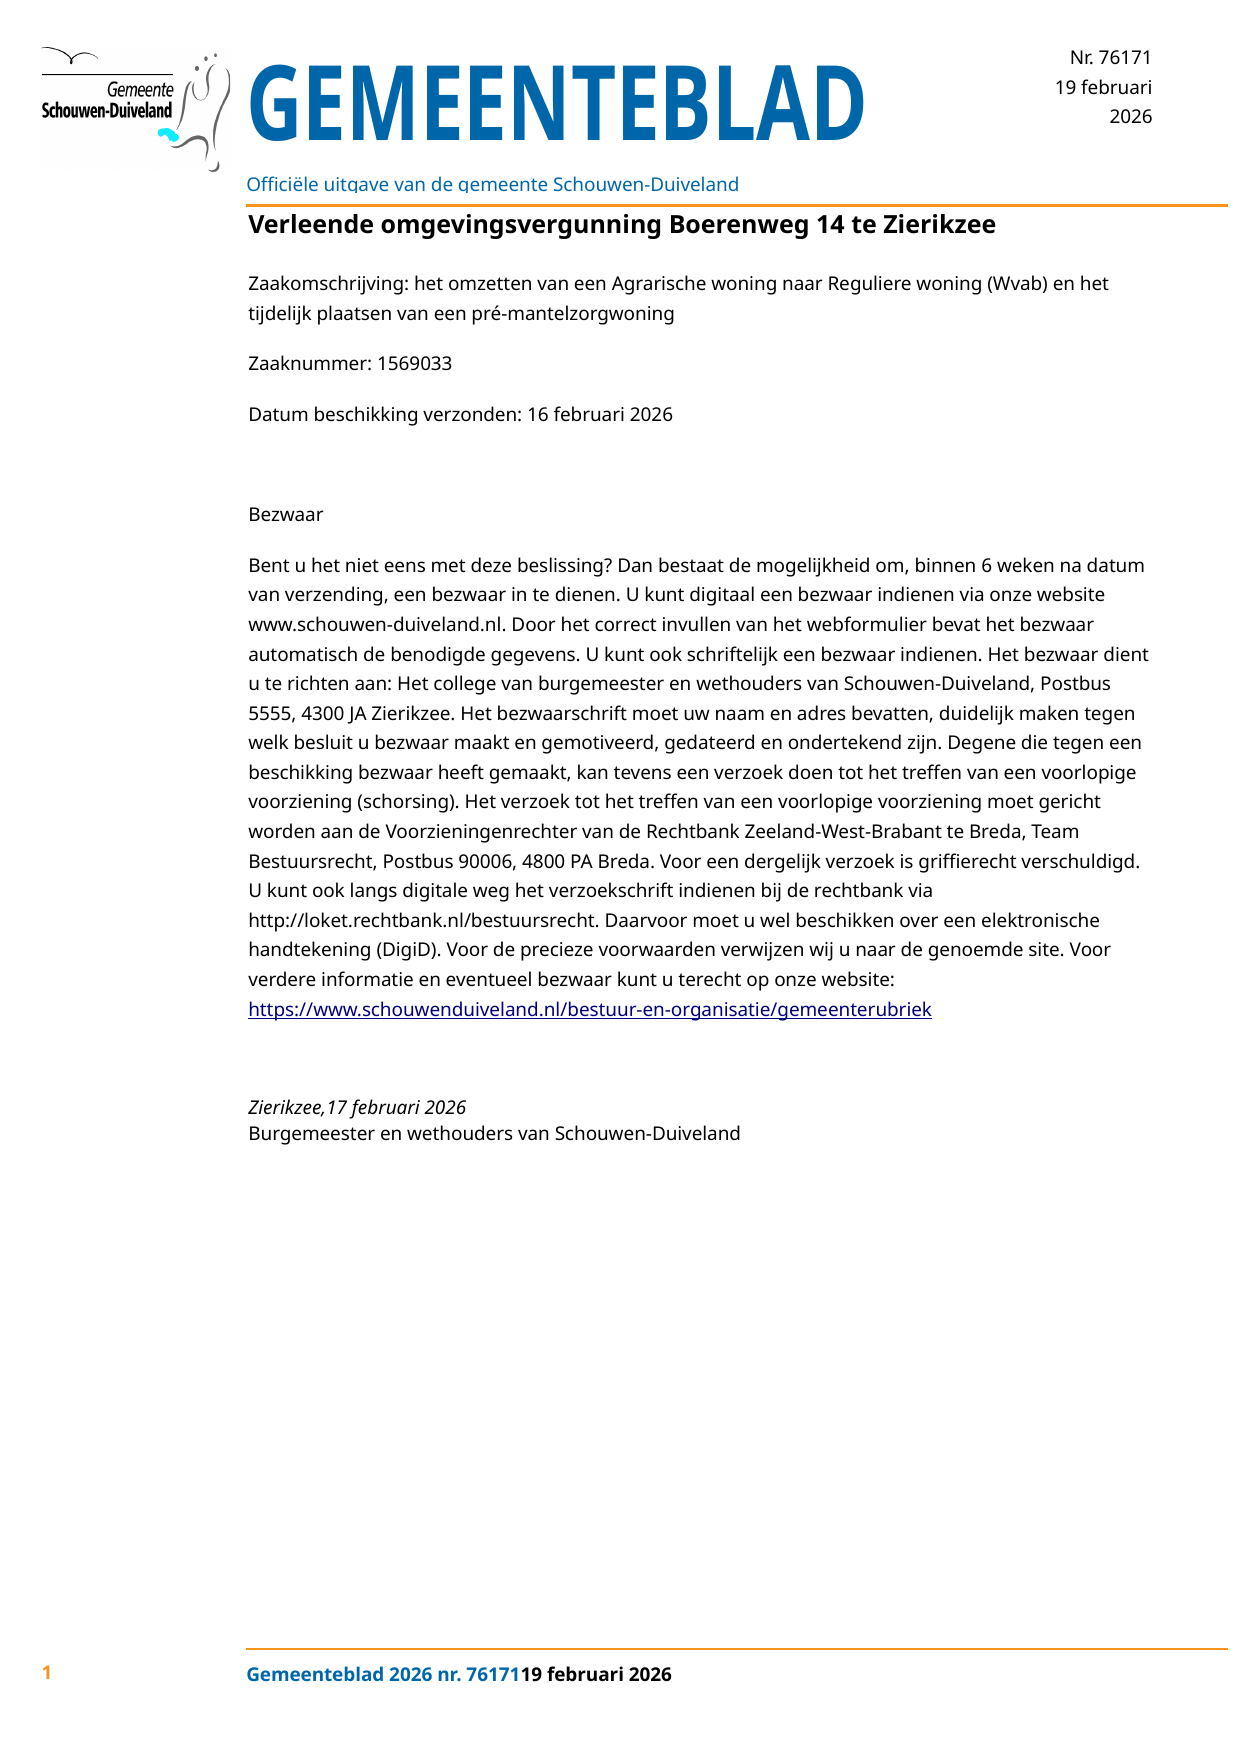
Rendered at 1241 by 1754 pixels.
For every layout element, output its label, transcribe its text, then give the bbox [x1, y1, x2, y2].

text Bezwaar [248, 502, 1152, 527]
text Burgemeester en wethouders van Schouwen-Duiveland [248, 1120, 1152, 1145]
text Zaakomschrijving: het omzetten van een Agrarische woning naar Reguliere woning (Wvab) en het tijdelijk plaatsen van een pré-mantelzorgwoning [248, 270, 1152, 326]
text Verleende omgevingsvergunning Boerenweg 14 te Zierikzee [248, 207, 1152, 241]
picture [41, 47, 231, 172]
text Zierikzee,17 februari 2026 [248, 1094, 1152, 1120]
text Datum beschikking verzonden: 16 februari 2026 [248, 401, 1152, 426]
text Bent u het niet eens met deze beslissing? Dan bestaat de mogelijkheid om, binnen 6 weken na datum van verzending, een bezwaar in te dienen. U kunt digitaal een bezwaar indienen via onze website www.schouwen-duiveland.nl. Door het correct invullen van het webformulier bevat het bezwaar automatisch de benodigde gegevens. U kunt ook schriftelijk een bezwaar indienen. Het bezwaar dient u te richten aan: Het college van burgemeester en wethouders van Schouwen-Duiveland, Postbus 5555, 4300 JA Zierikzee. Het bezwaarschrift moet uw naam en adres bevatten, duidelijk maken tegen welk besluit u bezwaar maakt en gemotiveerd, gedateerd en ondertekend zijn. Degene die tegen een beschikking bezwaar heeft gemaakt, kan tevens een verzoek doen tot het treffen van een voorlopige voorziening (schorsing). Het verzoek tot het treffen van een voorlopige voorziening moet gericht worden aan de Voorzieningenrechter van de Rechtbank Zeeland-West-Brabant te Breda, Team Bestuursrecht, Postbus 90006, 4800 PA Breda. Voor een dergelijk verzoek is griffierecht verschuldigd. U kunt ook langs digitale weg het verzoekschrift indienen bij de rechtbank via http://loket.rechtbank.nl/bestuursrecht. Daarvoor moet u wel beschikken over een elektronische handtekening (DigiD). Voor de precieze voorwaarden verwijzen wij u naar de genoemde site. Voor verdere informatie en eventueel bezwaar kunt u terecht op onze website: https://www.schouwenduiveland.nl/bestuur-en-organisatie/gemeenterubriek [248, 552, 1152, 1021]
text Zaaknummer: 1569033 [248, 350, 1152, 376]
